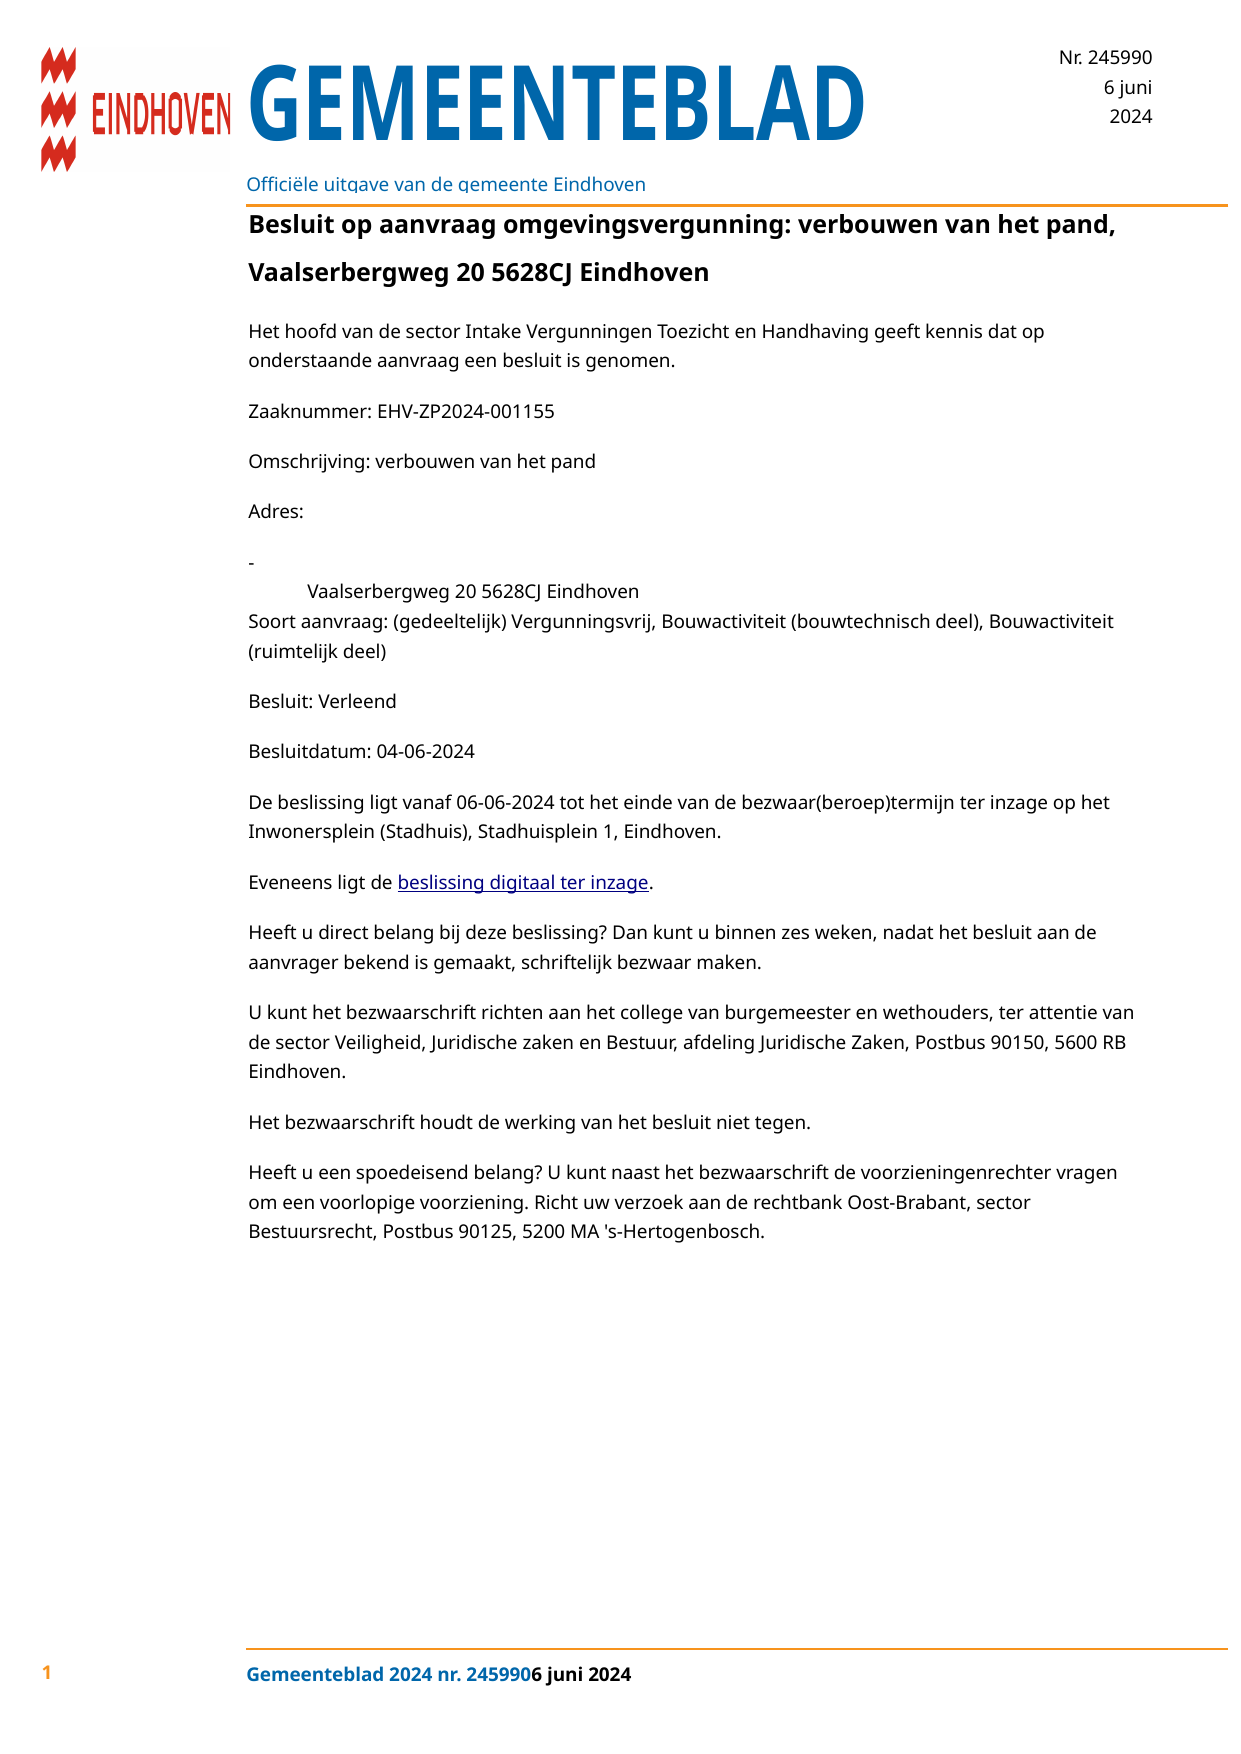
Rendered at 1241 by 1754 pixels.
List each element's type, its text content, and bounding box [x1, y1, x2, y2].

text Heeft u een spoedeisend belang? U kunt naast het bezwaarschrift de voorzieningenrechter vragen om een voorlopige voorziening. Richt uw verzoek aan de rechtbank Oost-Brabant, sector Bestuursrecht, Postbus 90125, 5200 MA 's-Hertogenbosch. [248, 1159, 1152, 1244]
text De beslissing ligt vanaf 06-06-2024 tot het einde van de bezwaar(beroep)termijn ter inzage op het Inwonersplein (Stadhuis), Stadhuisplein 1, Eindhoven. [248, 789, 1152, 844]
text Adres: [248, 499, 1152, 524]
text Besluit op aanvraag omgevingsvergunning: verbouwen van het pand, Vaalserbergweg 20 5628CJ Eindhoven [248, 207, 1152, 288]
text Heeft u direct belang bij deze beslissing? Dan kunt u binnen zes weken, nadat het besluit aan de aanvrager bekend is gemaakt, schriftelijk bezwaar maken. [248, 919, 1152, 975]
text Zaaknummer: EHV-ZP2024-001155 [248, 398, 1152, 424]
text Soort aanvraag: (gedeeltelijk) Vergunningsvrij, Bouwactiviteit (bouwtechnisch deel), Bouwactiviteit (ruimtelijk deel) [248, 608, 1152, 664]
text Het hoofd van de sector Intake Vergunningen Toezicht en Handhaving geeft kennis dat op onderstaande aanvraag een besluit is genomen. [248, 318, 1152, 373]
picture [41, 47, 231, 172]
text Eveneens ligt de beslissing digitaal ter inzage. [248, 869, 1152, 895]
list Vaalserbergweg 20 5628CJ Eindhoven [248, 579, 1152, 604]
text Omschrijving: verbouwen van het pand [248, 448, 1152, 474]
text U kunt het bezwaarschrift richten aan het college van burgemeester en wethouders, ter attentie van de sector Veiligheid, Juridische zaken en Bestuur, afdeling Juridische Zaken, Postbus 90150, 5600 RB Eindhoven. [248, 999, 1152, 1084]
text Besluit: Verleend [248, 688, 1152, 714]
text Het bezwaarschrift houdt de werking van het besluit niet tegen. [248, 1109, 1152, 1135]
text Besluitdatum: 04-06-2024 [248, 739, 1152, 764]
